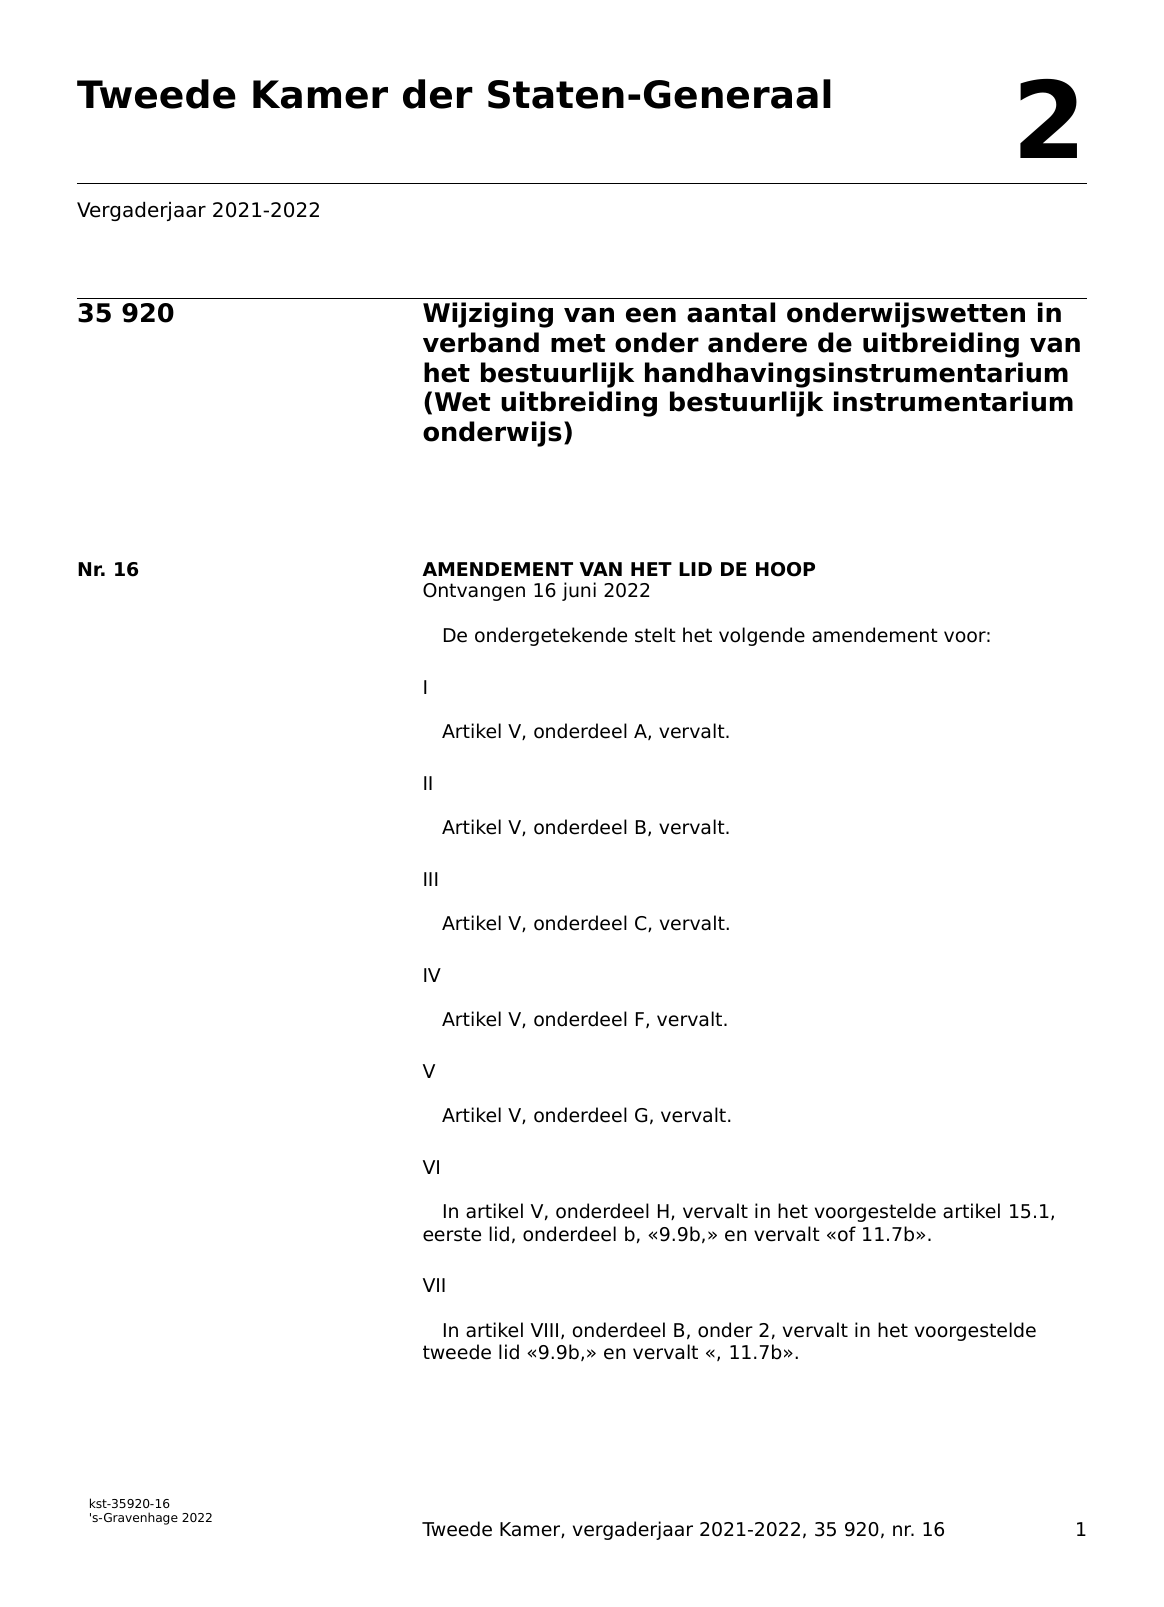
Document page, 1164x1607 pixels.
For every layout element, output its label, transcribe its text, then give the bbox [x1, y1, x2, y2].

subtitle III [422, 869, 1087, 891]
text 's-Gravenhage 2022 [88, 1511, 323, 1525]
subtitle VII [422, 1275, 1087, 1297]
subtitle 35 920 Wijziging van een aantal onderwijswetten in verband met onder andere de uitbreiding van het bestuurlijk handhavingsinstrumentarium (Wet uitbreiding bestuurlijk instrumentarium onderwijs) [77, 299, 1087, 447]
text Artikel V, onderdeel A, vervalt. [422, 721, 1087, 743]
subtitle IV [422, 965, 1087, 987]
subtitle II [422, 773, 1087, 795]
subtitle I [422, 677, 1087, 698]
table_header 2 [886, 59, 1087, 183]
text Artikel V, onderdeel C, vervalt. [422, 913, 1087, 935]
text In artikel V, onderdeel H, vervalt in het voorgestelde artikel 15.1, eerste lid, onderdeel b, «9.9b,» en vervalt «of 11.7b». [422, 1201, 1087, 1245]
text Artikel V, onderdeel B, vervalt. [422, 817, 1087, 839]
text Artikel V, onderdeel F, vervalt. [422, 1009, 1087, 1031]
text Ontvangen 16 juni 2022 [422, 580, 1087, 602]
text kst-35920-16 [88, 1497, 323, 1511]
text In artikel VIII, onderdeel B, onder 2, vervalt in het voorgestelde tweede lid «9.9b,» en vervalt «, 11.7b». [422, 1319, 1087, 1363]
text Artikel V, onderdeel G, vervalt. [422, 1105, 1087, 1127]
table_header Tweede Kamer der Staten-Generaal [77, 59, 886, 183]
subtitle VI [422, 1157, 1087, 1179]
subtitle V [422, 1061, 1087, 1083]
table_cell Vergaderjaar 2021-2022 [77, 184, 1087, 298]
subtitle Nr. 16 AMENDEMENT VAN HET LID DE HOOP [77, 558, 1087, 580]
text De ondergetekende stelt het volgende amendement voor: [422, 624, 1087, 647]
